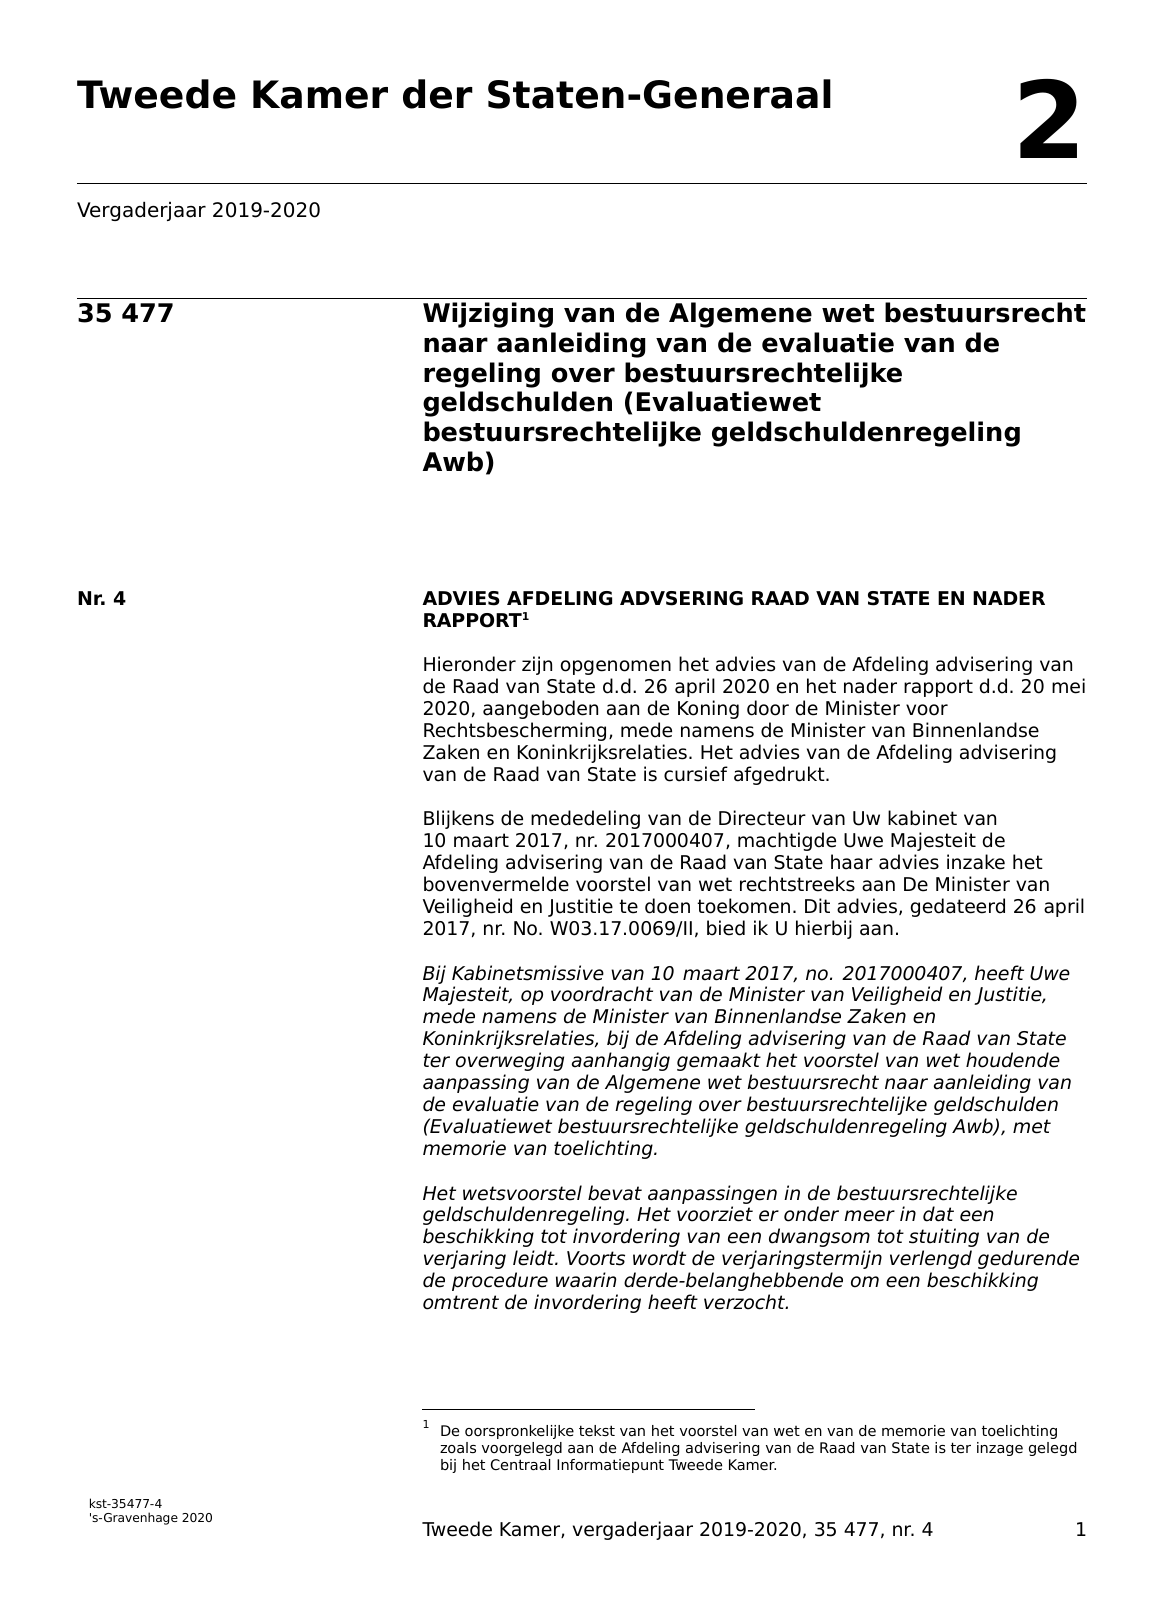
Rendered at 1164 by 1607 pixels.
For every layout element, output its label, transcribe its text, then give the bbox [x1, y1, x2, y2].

text Hieronder zijn opgenomen het advies van de Afdeling advisering van de Raad van State d.d. 26 april 2020 en het nader rapport d.d. 20 mei 2020, aangeboden aan de Koning door de Minister voor Rechtsbescherming, mede namens de Minister van Binnenlandse Zaken en Koninkrijksrelaties. Het advies van de Afdeling advisering van de Raad van State is cursief afgedrukt. [422, 654, 1087, 786]
text Blijkens de mededeling van de Directeur van Uw kabinet van 10 maart 2017, nr. 2017000407, machtigde Uwe Majesteit de Afdeling advisering van de Raad van State haar advies inzake het bovenvermelde voorstel van wet rechtstreeks aan De Minister van Veiligheid en Justitie te doen toekomen. Dit advies, gedateerd 26 april 2017, nr. No. W03.17.0069/II, bied ik U hierbij aan. [422, 808, 1087, 940]
text De oorspronkelijke tekst van het voorstel van wet en van de memorie van toelichting zoals voorgelegd aan de Afdeling advisering van de Raad van State is ter inzage gelegd bij het Centraal Informatiepunt Tweede Kamer. [422, 1418, 1087, 1474]
subtitle Nr. 4 ADVIES AFDELING ADVSERING RAAD VAN STATE EN NADER RAPPORT [77, 588, 1087, 632]
text kst-35477-4 [88, 1497, 323, 1511]
table_header 2 [886, 59, 1087, 183]
text 's-Gravenhage 2020 [88, 1511, 323, 1525]
subtitle 35 477 Wijziging van de Algemene wet bestuursrecht naar aanleiding van de evaluatie van de regeling over bestuursrechtelijke geldschulden (Evaluatiewet bestuursrechtelijke geldschuldenregeling Awb) [77, 299, 1087, 477]
table_cell Vergaderjaar 2019-2020 [77, 184, 1087, 298]
text Het wetsvoorstel bevat aanpassingen in de bestuursrechtelijke geldschuldenregeling. Het voorziet er onder meer in dat een beschikking tot invordering van een dwangsom tot stuiting van de verjaring leidt. Voorts wordt de verjaringstermijn verlengd gedurende de procedure waarin derde-belanghebbende om een beschikking omtrent de invordering heeft verzocht. [422, 1182, 1087, 1314]
text Bij Kabinetsmissive van 10 maart 2017, no. 2017000407, heeft Uwe Majesteit, op voordracht van de Minister van Veiligheid en Justitie, mede namens de Minister van Binnenlandse Zaken en Koninkrijksrelaties, bij de Afdeling advisering van de Raad van State ter overweging aanhangig gemaakt het voorstel van wet houdende aanpassing van de Algemene wet bestuursrecht naar aanleiding van de evaluatie van de regeling over bestuursrechtelijke geldschulden (Evaluatiewet bestuursrechtelijke geldschuldenregeling Awb), met memorie van toelichting. [422, 962, 1087, 1160]
table_header Tweede Kamer der Staten-Generaal [77, 59, 886, 183]
